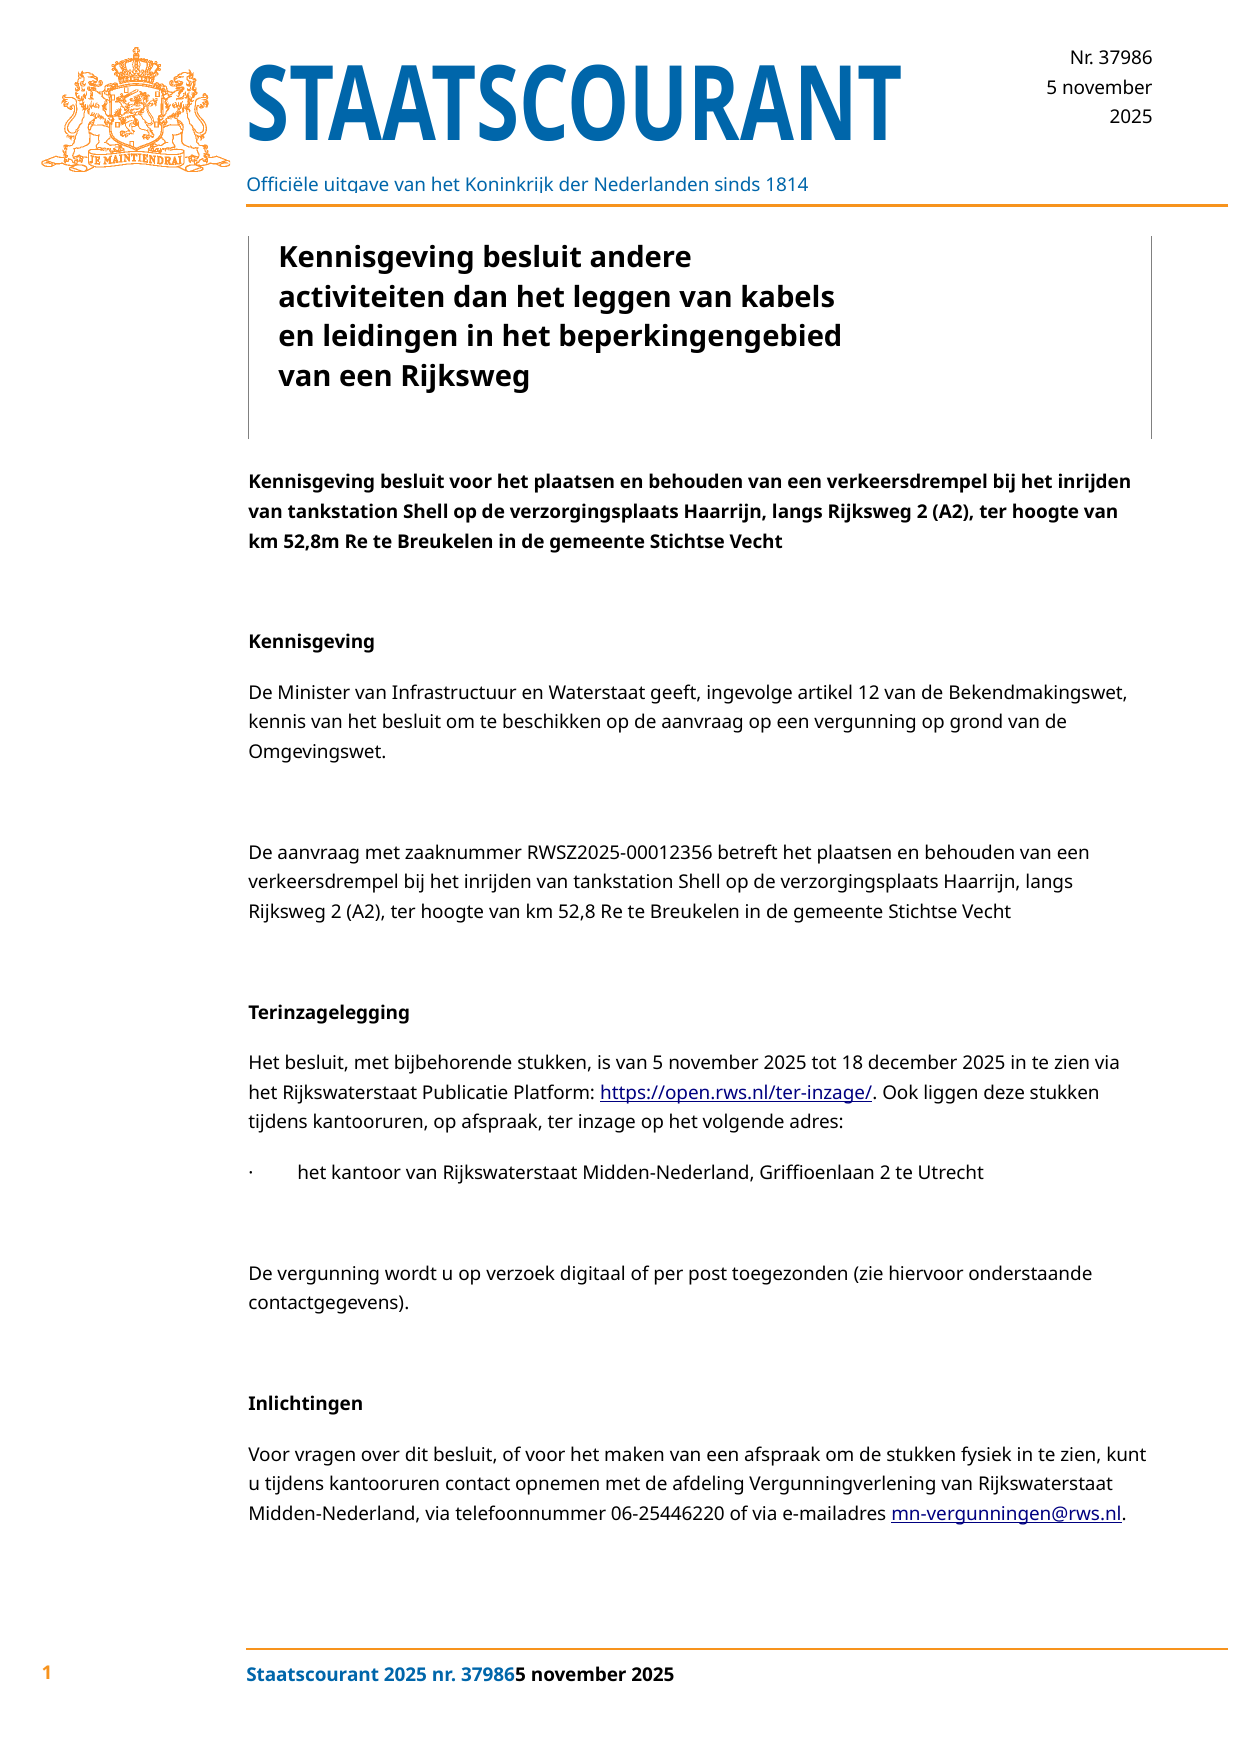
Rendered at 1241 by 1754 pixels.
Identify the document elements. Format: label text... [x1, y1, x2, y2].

text Het besluit, met bijbehorende stukken, is van 5 november 2025 tot 18 december 2025 in te zien via het Rijkswaterstaat Publicatie Platform: https://open.rws.nl/ter-inzage/. Ook liggen deze stukken tijdens kantooruren, op afspraak, ter inzage op het volgende adres: [248, 1049, 1152, 1134]
text De aanvraag met zaaknummer RWSZ2025-00012356 betreft het plaatsen en behouden van een verkeersdrempel bij het inrijden van tankstation Shell op de verzorgingsplaats Haarrijn, langs Rijksweg 2 (A2), ter hoogte van km 52,8 Re te Breukelen in de gemeente Stichtse Vecht [248, 839, 1152, 924]
table_header [850, 414, 1151, 439]
text De Minister van Infrastructuur en Waterstaat geeft, ingevolge artikel 12 van de Bekendmakingswet, kennis van het besluit om te beschikken op de aanvraag op een vergunning op grond van de Omgevingswet. [248, 679, 1152, 764]
text Terinzagelegging [248, 999, 1152, 1025]
text De vergunning wordt u op verzoek digitaal of per post toegezonden (zie hiervoor onderstaande contactgegevens). [248, 1260, 1152, 1315]
picture [912, 236, 1090, 414]
text Kennisgeving [248, 629, 1152, 654]
picture [41, 47, 231, 172]
text Inlichtingen [248, 1390, 1152, 1416]
table_header [850, 236, 912, 413]
text Kennisgeving besluit voor het plaatsen en behouden van een verkeersdrempel bij het inrijden van tankstation Shell op de verzorgingsplaats Haarrijn, langs Rijksweg 2 (A2), ter hoogte van km 52,8m Re te Breukelen in de gemeente Stichtse Vecht [248, 469, 1152, 553]
table_header Kennisgeving besluit andere activiteiten dan het leggen van kabels en leidingen in het beperkingengebied van een Rijksweg [249, 236, 850, 439]
table_header [1090, 236, 1151, 413]
text Voor vragen over dit besluit, of voor het maken van een afspraak om de stukken fysiek in te zien, kunt u tijdens kantooruren contact opnemen met de afdeling Vergunningverlening van Rijkswaterstaat Midden-Nederland, via telefoonnummer 06-25446220 of via e-mailadres mn-vergunningen@rws.nl. [248, 1441, 1152, 1526]
text · het kantoor van Rijkswaterstaat Midden-Nederland, Griffioenlaan 2 te Utrecht [248, 1159, 1152, 1185]
